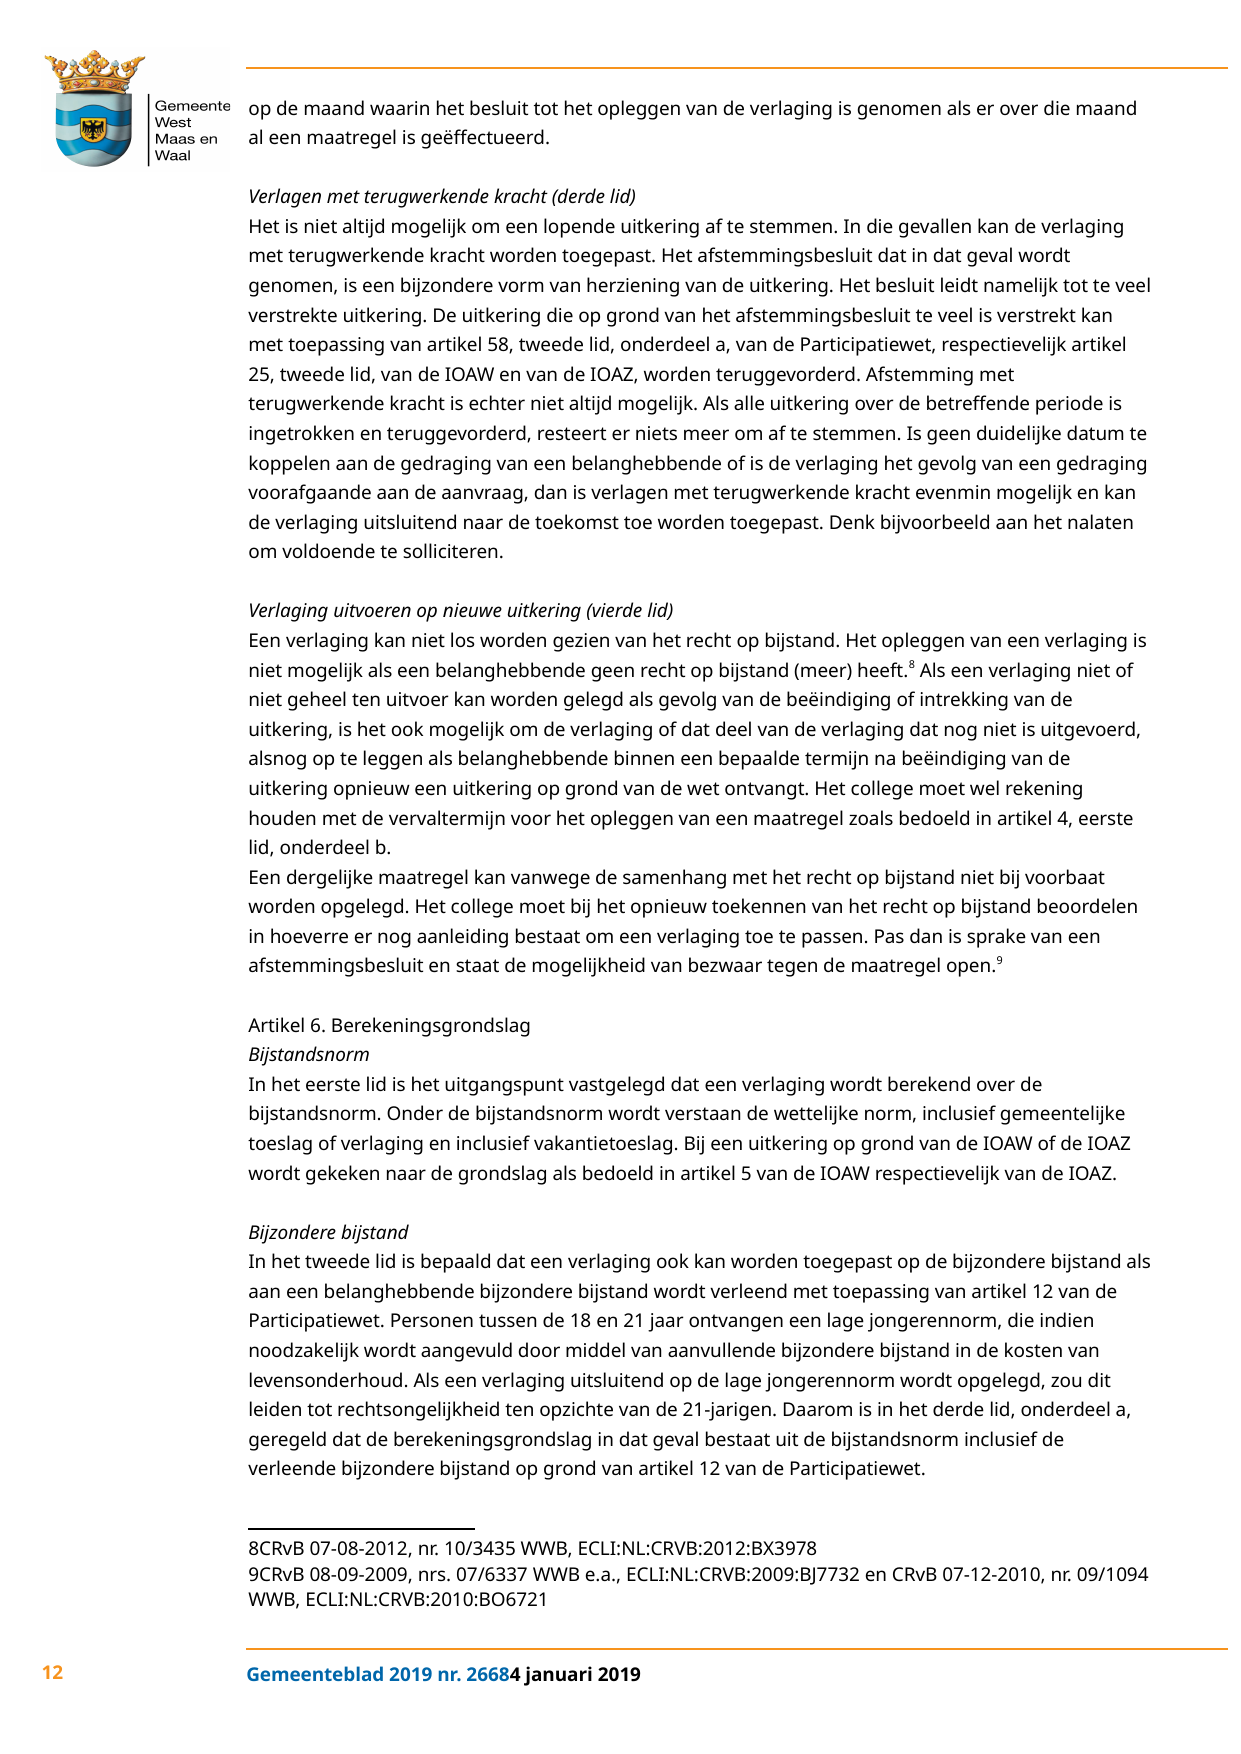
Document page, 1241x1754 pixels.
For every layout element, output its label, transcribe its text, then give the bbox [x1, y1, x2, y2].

text Verlaging uitvoeren op nieuwe uitkering (vierde lid) [248, 598, 1152, 623]
text Bijzondere bijstand [248, 1219, 1152, 1245]
text In het eerste lid is het uitgangspunt vastgelegd dat een verlaging wordt berekend over de bijstandsnorm. Onder de bijstandsnorm wordt verstaan de wettelijke norm, inclusief gemeentelijke toeslag of verlaging en inclusief vakantietoeslag. Bij een uitkering op grond van de IOAW of de IOAZ wordt gekeken naar de grondslag als bedoeld in artikel 5 van de IOAW respectievelijk van de IOAZ. [248, 1071, 1152, 1186]
text CRvB 07-08-2012, nr. 10/3435 WWB, ECLI:NL:CRVB:2012:BX3978 [248, 1535, 1152, 1561]
text Het is niet altijd mogelijk om een lopende uitkering af te stemmen. In die gevallen kan de verlaging met terugwerkende kracht worden toegepast. Het afstemmingsbesluit dat in dat geval wordt genomen, is een bijzondere vorm van herziening van de uitkering. Het besluit leidt namelijk tot te veel verstrekte uitkering. De uitkering die op grond van het afstemmingsbesluit te veel is verstrekt kan met toepassing van artikel 58, tweede lid, onderdeel a, van de Participatiewet, respectievelijk artikel 25, tweede lid, van de IOAW en van de IOAZ, worden teruggevorderd. Afstemming met terugwerkende kracht is echter niet altijd mogelijk. Als alle uitkering over de betreffende periode is ingetrokken en teruggevorderd, resteert er niets meer om af te stemmen. Is geen duidelijke datum te koppelen aan de gedraging van een belanghebbende of is de verlaging het gevolg van een gedraging voorafgaande aan de aanvraag, dan is verlagen met terugwerkende kracht evenmin mogelijk en kan de verlaging uitsluitend naar de toekomst toe worden toegepast. Denk bijvoorbeeld aan het nalaten om voldoende te solliciteren. [248, 213, 1152, 564]
text CRvB 08-09-2009, nrs. 07/6337 WWB e.a., ECLI:NL:CRVB:2009:BJ7732 en CRvB 07-12-2010, nr. 09/1094 WWB, ECLI:NL:CRVB:2010:BO6721 [248, 1561, 1152, 1612]
text In het tweede lid is bepaald dat een verlaging ook kan worden toegepast op de bijzondere bijstand als aan een belanghebbende bijzondere bijstand wordt verleend met toepassing van artikel 12 van de Participatiewet. Personen tussen de 18 en 21 jaar ontvangen een lage jongerennorm, die indien noodzakelijk wordt aangevuld door middel van aanvullende bijzondere bijstand in de kosten van levensonderhoud. Als een verlaging uitsluitend op de lage jongerennorm wordt opgelegd, zou dit leiden tot rechtsongelijkheid ten opzichte van de 21-jarigen. Daarom is in het derde lid, onderdeel a, geregeld dat de berekeningsgrondslag in dat geval bestaat uit de bijstandsnorm inclusief de verleende bijzondere bijstand op grond van artikel 12 van de Participatiewet. [248, 1248, 1152, 1481]
text Bijstandsnorm [248, 1041, 1152, 1067]
text Een dergelijke maatregel kan vanwege de samenhang met het recht op bijstand niet bij voorbaat worden opgelegd. Het college moet bij het opnieuw toekennen van het recht op bijstand beoordelen in hoeverre er nog aanleiding bestaat om een verlaging toe te passen. Pas dan is sprake van een afstemmingsbesluit en staat de mogelijkheid van bezwaar tegen de maatregel open. [248, 864, 1152, 978]
text Een verlaging kan niet los worden gezien van het recht op bijstand. Het opleggen van een verlaging is niet mogelijk als een belanghebbende geen recht op bijstand (meer) heeft. Als een verlaging niet of niet geheel ten uitvoer kan worden gelegd als gevolg van de beëindiging of intrekking van de uitkering, is het ook mogelijk om de verlaging of dat deel van de verlaging dat nog niet is uitgevoerd, alsnog op te leggen als belanghebbende binnen een bepaalde termijn na beëindiging van de uitkering opnieuw een uitkering op grond van de wet ontvangt. Het college moet wel rekening houden met de vervaltermijn voor het opleggen van een maatregel zoals bedoeld in artikel 4, eerste lid, onderdeel b. [248, 627, 1152, 860]
picture [41, 47, 231, 172]
text Artikel 6. Berekeningsgrondslag [248, 1012, 1152, 1038]
text Verlagen met terugwerkende kracht (derde lid) [248, 183, 1152, 209]
text op de maand waarin het besluit tot het opleggen van de verlaging is genomen als er over die maand al een maatregel is geëffectueerd. [248, 95, 1152, 150]
